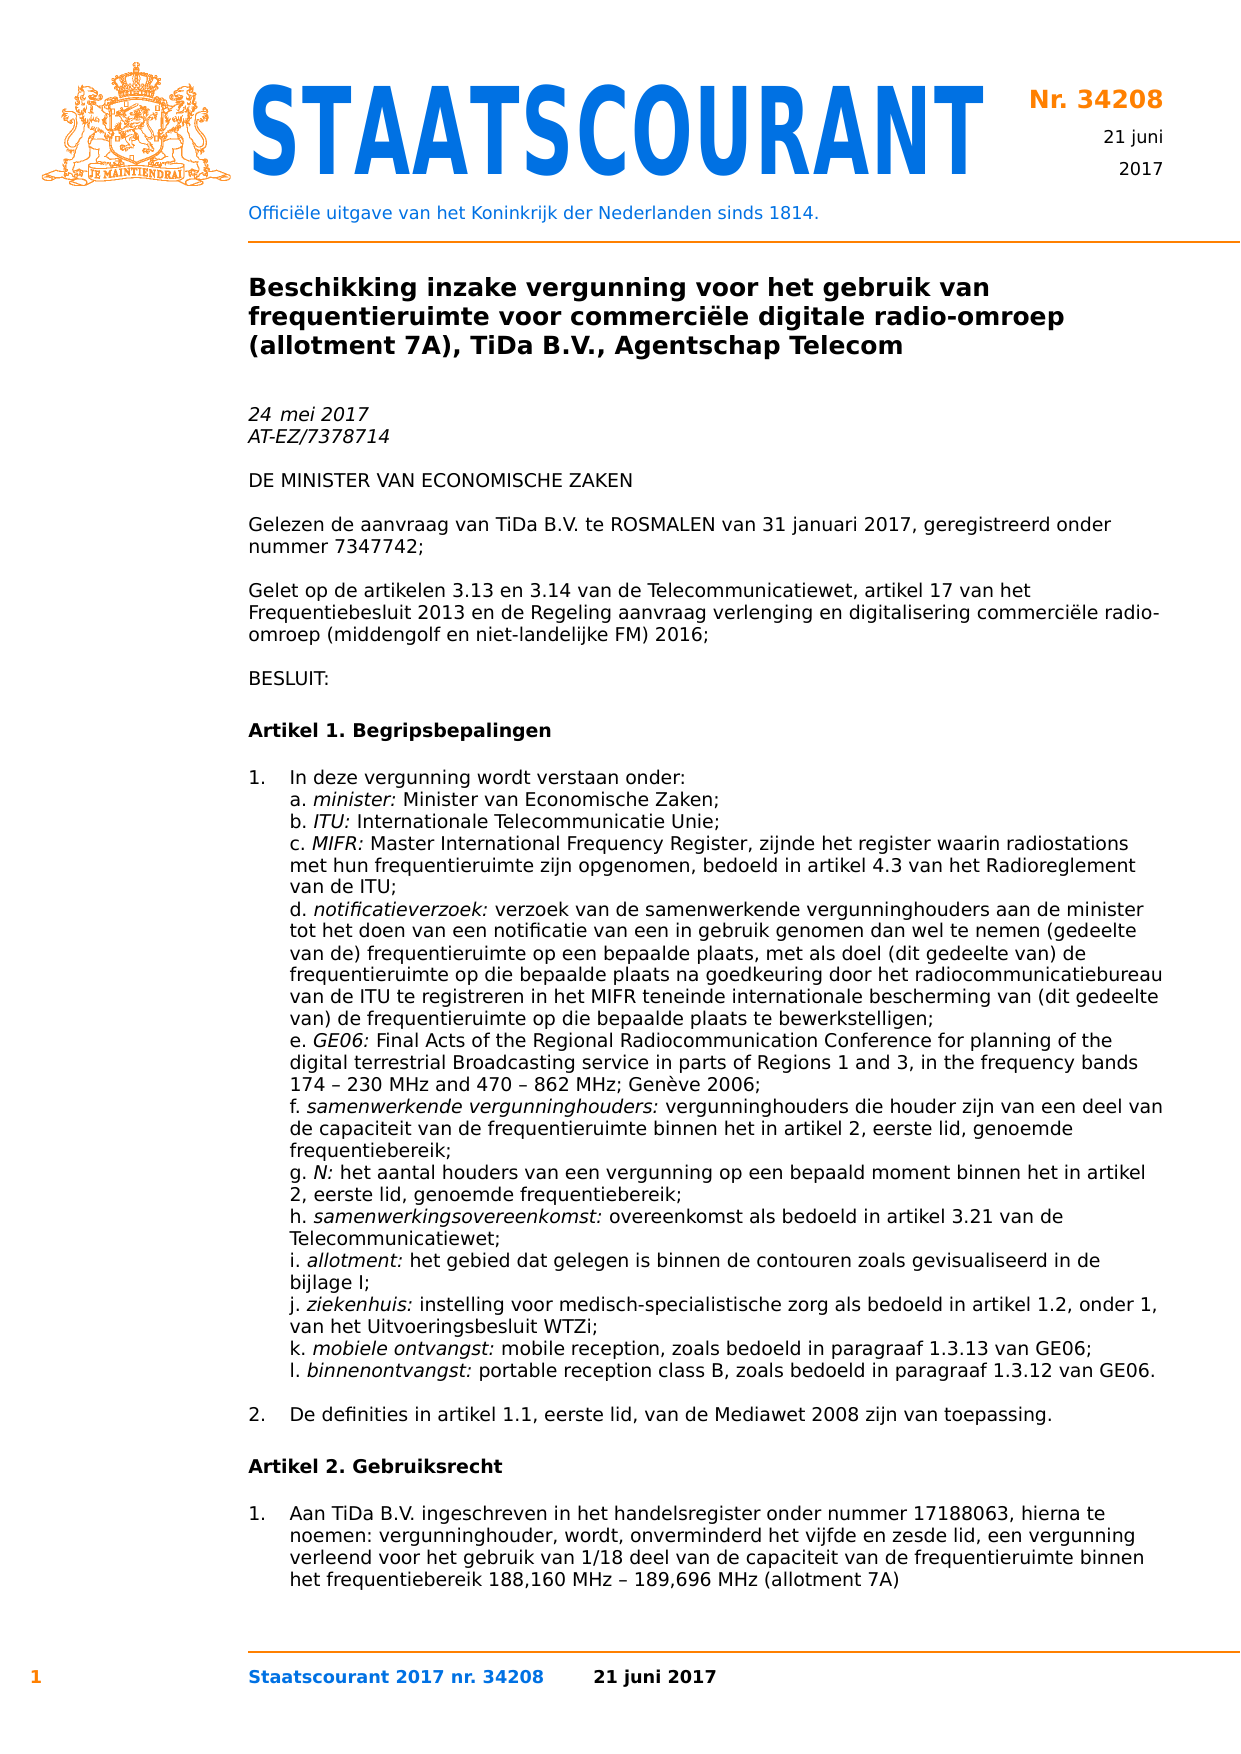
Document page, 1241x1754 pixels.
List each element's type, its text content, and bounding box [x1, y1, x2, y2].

text e. GE06: Final Acts of the Regional Radiocommunication Conference for planning of the digital terrestrial Broadcasting service in parts of Regions 1 and 3, in the frequency bands 174 – 230 MHz and 470 – 862 MHz; Genève 2006; [289, 1030, 1163, 1096]
text DE MINISTER VAN ECONOMISCHE ZAKEN [248, 470, 1163, 492]
subtitle Artikel 2. Gebruiksrecht [248, 1456, 1163, 1478]
table_cell 2017 [998, 153, 1240, 203]
text g. N: het aantal houders van een vergunning op een bepaald moment binnen het in artikel 2, eerste lid, genoemde frequentiebereik; [289, 1162, 1163, 1206]
text c. MIFR: Master International Frequency Register, zijnde het register waarin radiostations met hun frequentieruimte zijn opgenomen, bedoeld in artikel 4.3 van het Radioreglement van de ITU; [289, 832, 1163, 898]
text b. ITU: Internationale Telecommunicatie Unie; [289, 811, 1163, 832]
text k. mobiele ontvangst: mobile reception, zoals bedoeld in paragraaf 1.3.13 van GE06; [289, 1338, 1163, 1360]
text AT-EZ/7378714 [248, 426, 1163, 448]
text 24 mei 2017 [248, 404, 1163, 426]
text l. binnenontvangst: portable reception class B, zoals bedoeld in paragraaf 1.3.12 van GE06. [289, 1360, 1163, 1382]
text i. allotment: het gebied dat gelegen is binnen de contouren zoals gevisualiseerd in de bijlage I; [289, 1250, 1163, 1294]
text 1. Aan TiDa B.V. ingeschreven in het handelsregister onder nummer 17188063, hierna te noemen: vergunninghouder, wordt, onverminderd het vijfde en zesde lid, een vergunning verleend voor het gebruik van 1/18 deel van de capaciteit van de frequentieruimte binnen het frequentiebereik 188,160 MHz – 189,696 MHz (allotment 7A) [248, 1503, 1163, 1591]
picture [41, 62, 231, 186]
table_cell 21 juni [998, 121, 1240, 153]
text BESLUIT: [248, 668, 1163, 689]
text 1. In deze vergunning wordt verstaan onder: [248, 767, 1163, 788]
table_header STAATSCOURANT [248, 62, 998, 203]
text a. minister: Minister van Economische Zaken; [289, 788, 1163, 811]
text Gelezen de aanvraag van TiDa B.V. te ROSMALEN van 31 januari 2017, geregistreerd onder nummer 7347742; [248, 514, 1163, 558]
text h. samenwerkingsovereenkomst: overeenkomst als bedoeld in artikel 3.21 van de Telecommunicatiewet; [289, 1206, 1163, 1250]
text f. samenwerkende vergunninghouders: vergunninghouders die houder zijn van een deel van de capaciteit van de frequentieruimte binnen het in artikel 2, eerste lid, genoemde frequentiebereik; [289, 1096, 1163, 1162]
table_header [25, 62, 248, 241]
table_header Nr. 34208 [998, 62, 1240, 121]
subtitle Beschikking inzake vergunning voor het gebruik van frequentieruimte voor commerciële digitale radio-omroep (allotment 7A), TiDa B.V., Agentschap Telecom [248, 273, 1163, 361]
text Gelet op de artikelen 3.13 en 3.14 van de Telecommunicatiewet, artikel 17 van het Frequentiebesluit 2013 en de Regeling aanvraag verlenging en digitalisering commerciële radio-omroep (middengolf en niet-landelijke FM) 2016; [248, 580, 1163, 646]
table_cell Officiële uitgave van het Koninkrijk der Nederlanden sinds 1814. [248, 203, 1240, 241]
text d. notificatieverzoek: verzoek van de samenwerkende vergunninghouders aan de minister tot het doen van een notificatie van een in gebruik genomen dan wel te nemen (gedeelte van de) frequentieruimte op een bepaalde plaats, met als doel (dit gedeelte van) de frequentieruimte op die bepaalde plaats na goedkeuring door het radiocommunicatiebureau van de ITU te registreren in het MIFR teneinde internationale bescherming van (dit gedeelte van) de frequentieruimte op die bepaalde plaats te bewerkstelligen; [289, 898, 1163, 1030]
text j. ziekenhuis: instelling voor medisch-specialistische zorg als bedoeld in artikel 1.2, onder 1, van het Uitvoeringsbesluit WTZi; [289, 1294, 1163, 1338]
text 2. De definities in artikel 1.1, eerste lid, van de Mediawet 2008 zijn van toepassing. [248, 1404, 1163, 1426]
subtitle Artikel 1. Begripsbepalingen [248, 719, 1163, 742]
